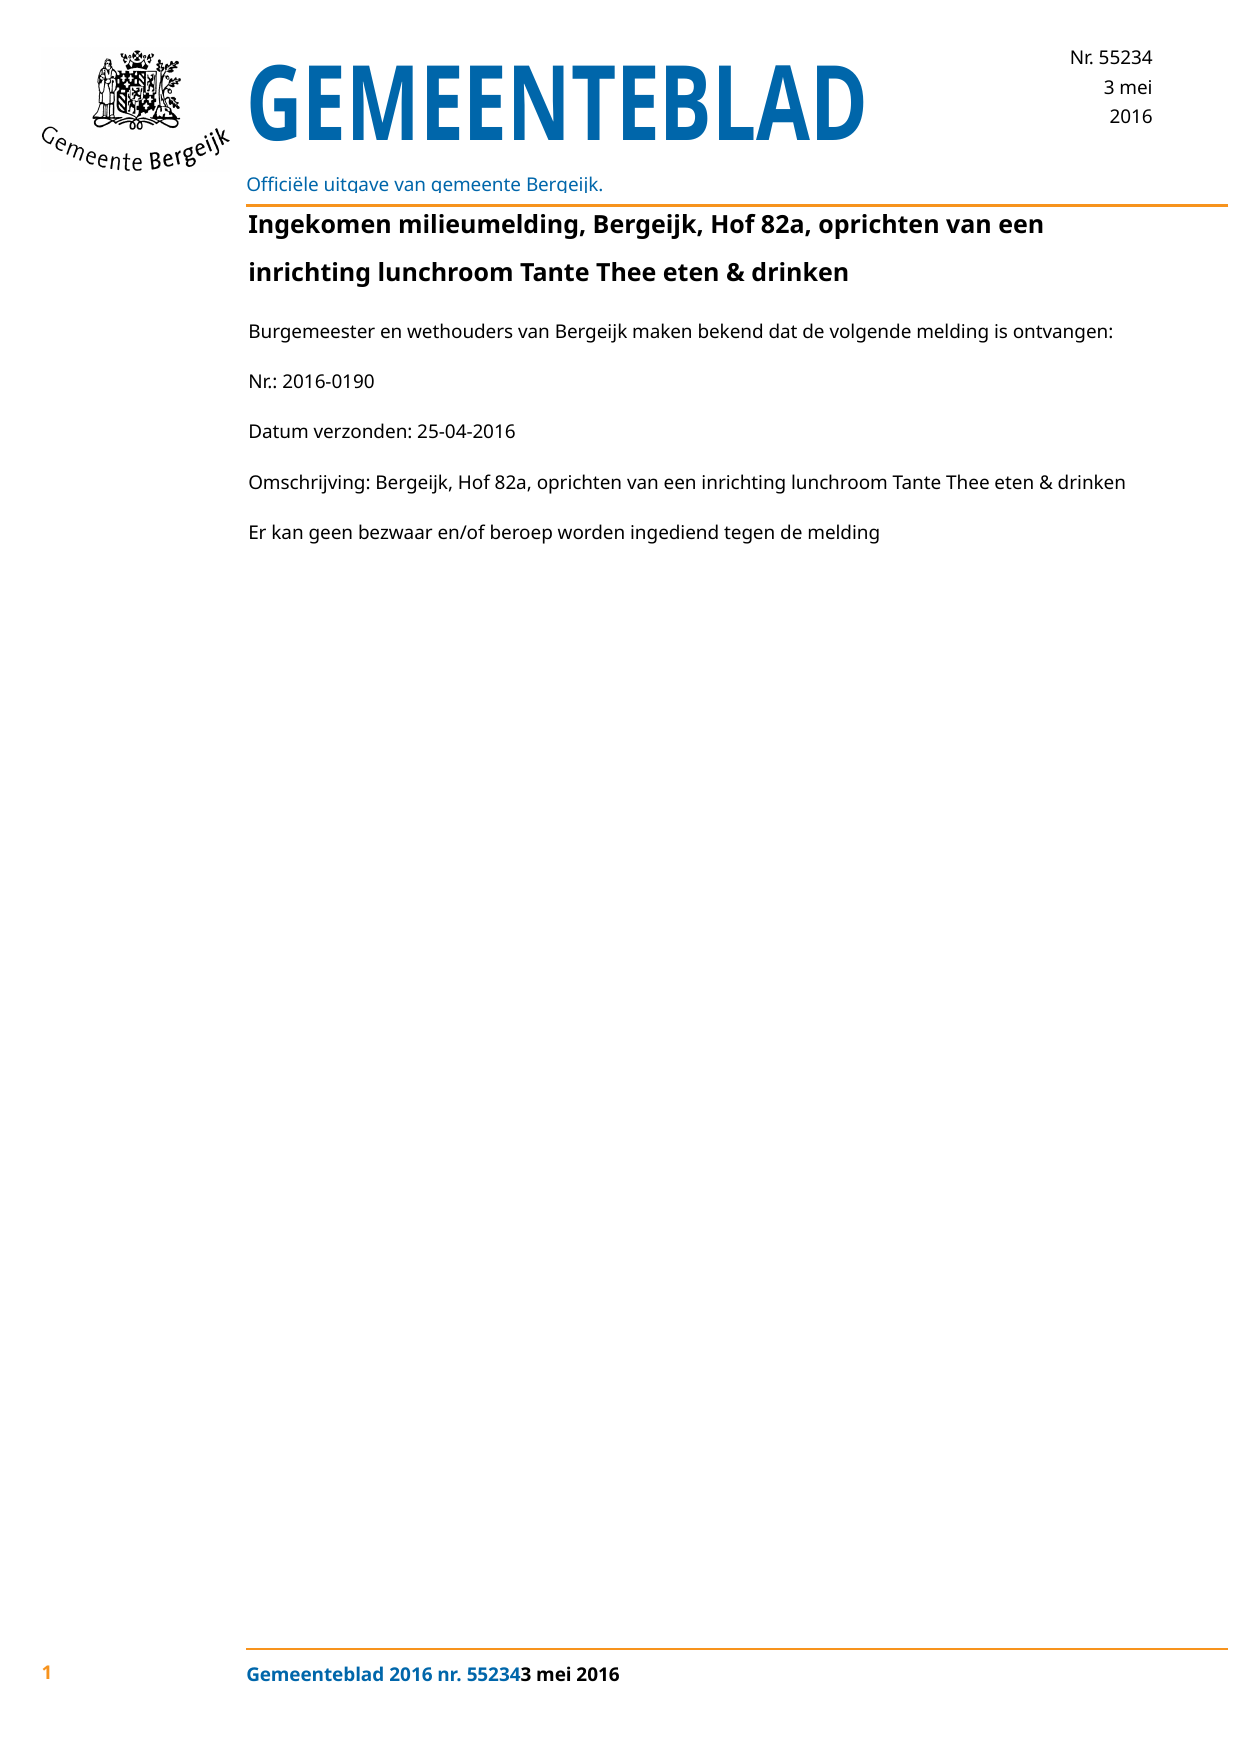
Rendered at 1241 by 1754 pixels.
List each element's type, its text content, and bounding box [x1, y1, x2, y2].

text Omschrijving: Bergeijk, Hof 82a, oprichten van een inrichting lunchroom Tante Thee eten & drinken [248, 469, 1152, 495]
text Burgemeester en wethouders van Bergeijk maken bekend dat de volgende melding is ontvangen: [248, 318, 1152, 344]
text Nr.: 2016-0190 [248, 368, 1152, 394]
text Datum verzonden: 25-04-2016 [248, 419, 1152, 444]
text Er kan geen bezwaar en/of beroep worden ingediend tegen de melding [248, 519, 1152, 545]
text Ingekomen milieumelding, Bergeijk, Hof 82a, oprichten van een inrichting lunchroom Tante Thee eten & drinken [248, 207, 1152, 288]
picture [41, 47, 231, 172]
